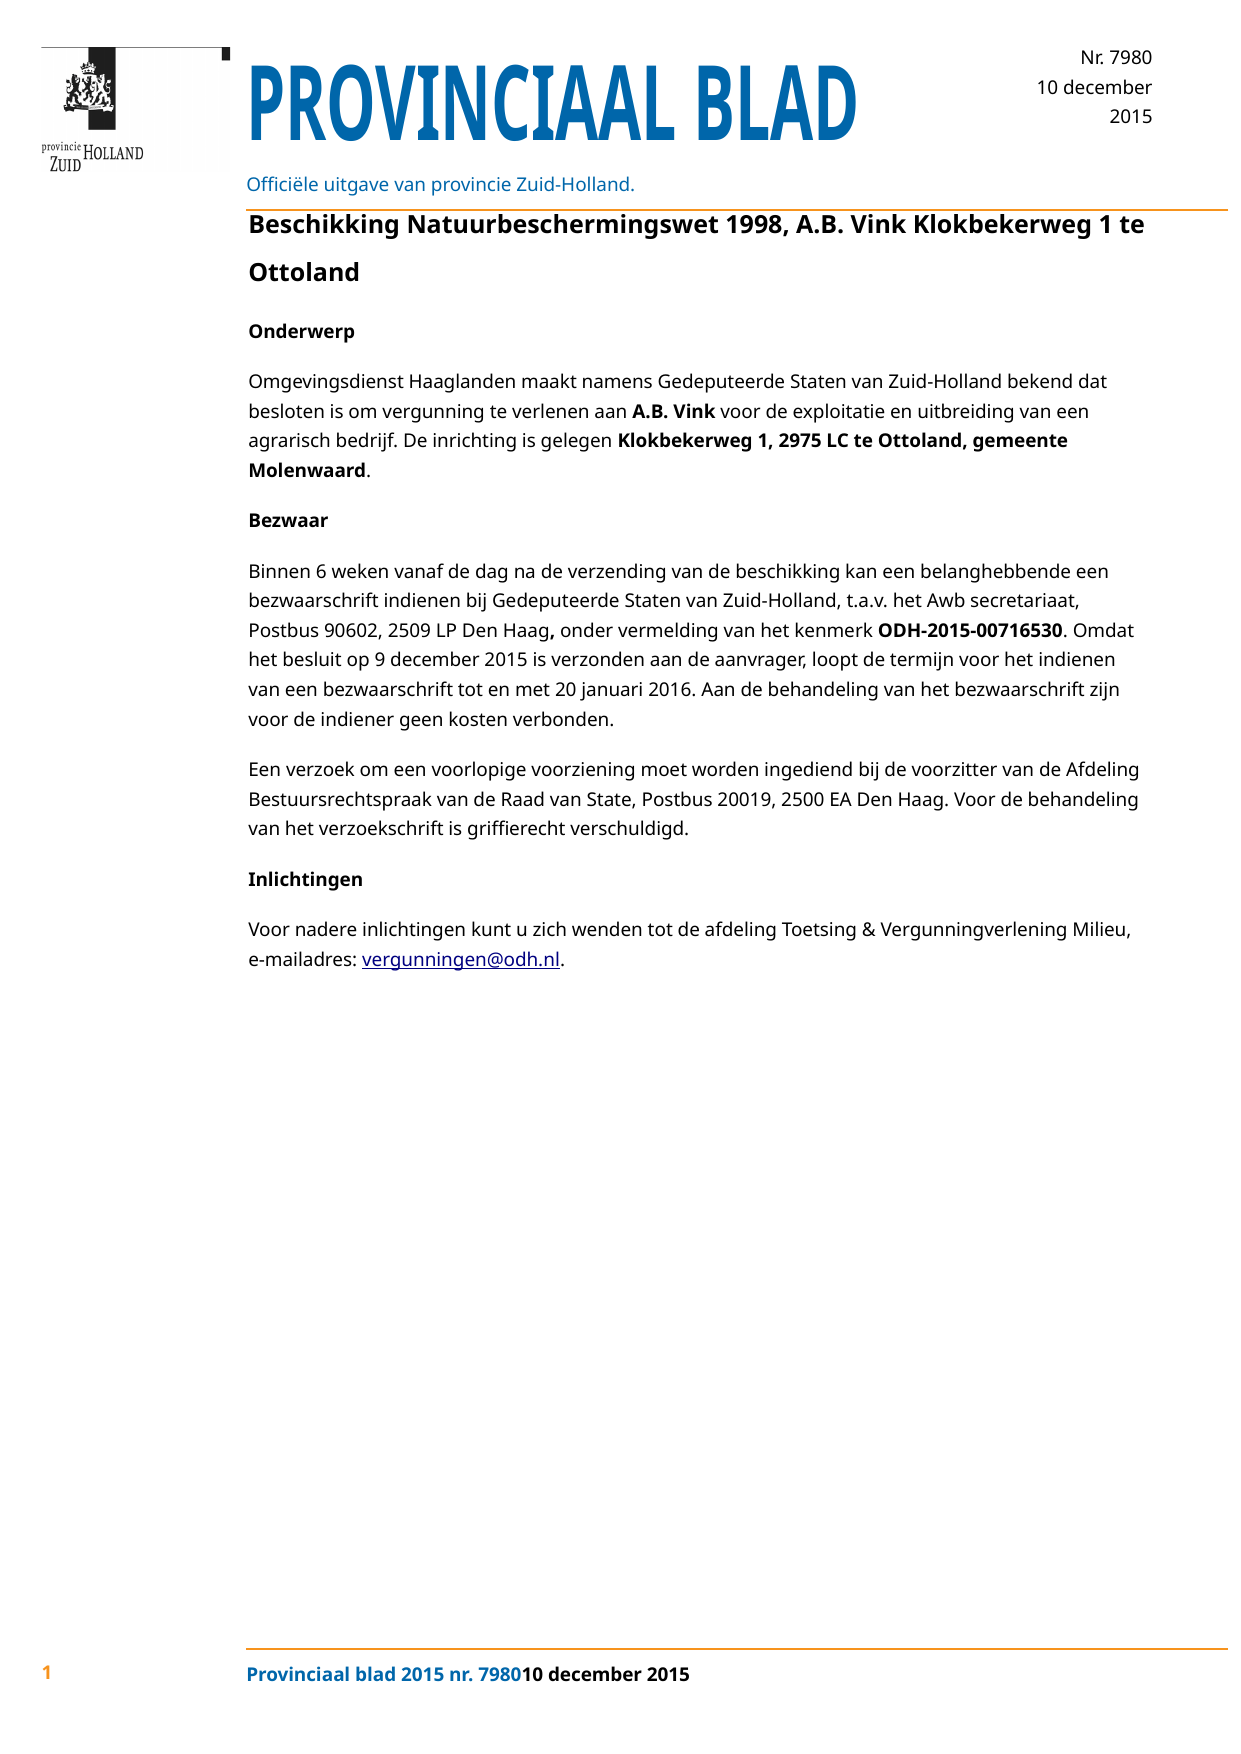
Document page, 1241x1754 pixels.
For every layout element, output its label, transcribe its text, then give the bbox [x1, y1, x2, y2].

text Onderwerp [248, 318, 1152, 344]
text Bezwaar [248, 507, 1152, 533]
text Binnen 6 weken vanaf de dag na de verzending van de beschikking kan een belanghebbende een bezwaarschrift indienen bij Gedeputeerde Staten van Zuid-Holland, t.a.v. het Awb secretariaat, Postbus 90602, 2509 LP Den Haag, onder vermelding van het kenmerk ODH-2015-00716530. Omdat het besluit op 9 december 2015 is verzonden aan de aanvrager, loopt de termijn voor het indienen van een bezwaarschrift tot en met 20 januari 2016. Aan de behandeling van het bezwaarschrift zijn voor de indiener geen kosten verbonden. [248, 558, 1152, 732]
text Omgevingsdienst Haaglanden maakt namens Gedeputeerde Staten van Zuid-Holland bekend dat besloten is om vergunning te verlenen aan A.B. Vink voor de exploitatie en uitbreiding van een agrarisch bedrijf. De inrichting is gelegen Klokbekerweg 1, 2975 LC te Ottoland, gemeente Molenwaard. [248, 368, 1152, 483]
text Beschikking Natuurbeschermingswet 1998, A.B. Vink Klokbekerweg 1 te Ottoland [248, 211, 1152, 288]
picture [41, 47, 231, 172]
text Voor nadere inlichtingen kunt u zich wenden tot de afdeling Toetsing & Vergunningverlening Milieu, e-mailadres: vergunningen@odh.nl. [248, 916, 1152, 972]
text Een verzoek om een voorlopige voorziening moet worden ingediend bij de voorzitter van de Afdeling Bestuursrechtspraak van de Raad van State, Postbus 20019, 2500 EA Den Haag. Voor de behandeling van het verzoekschrift is griffierecht verschuldigd. [248, 756, 1152, 841]
text Inlichtingen [248, 866, 1152, 892]
